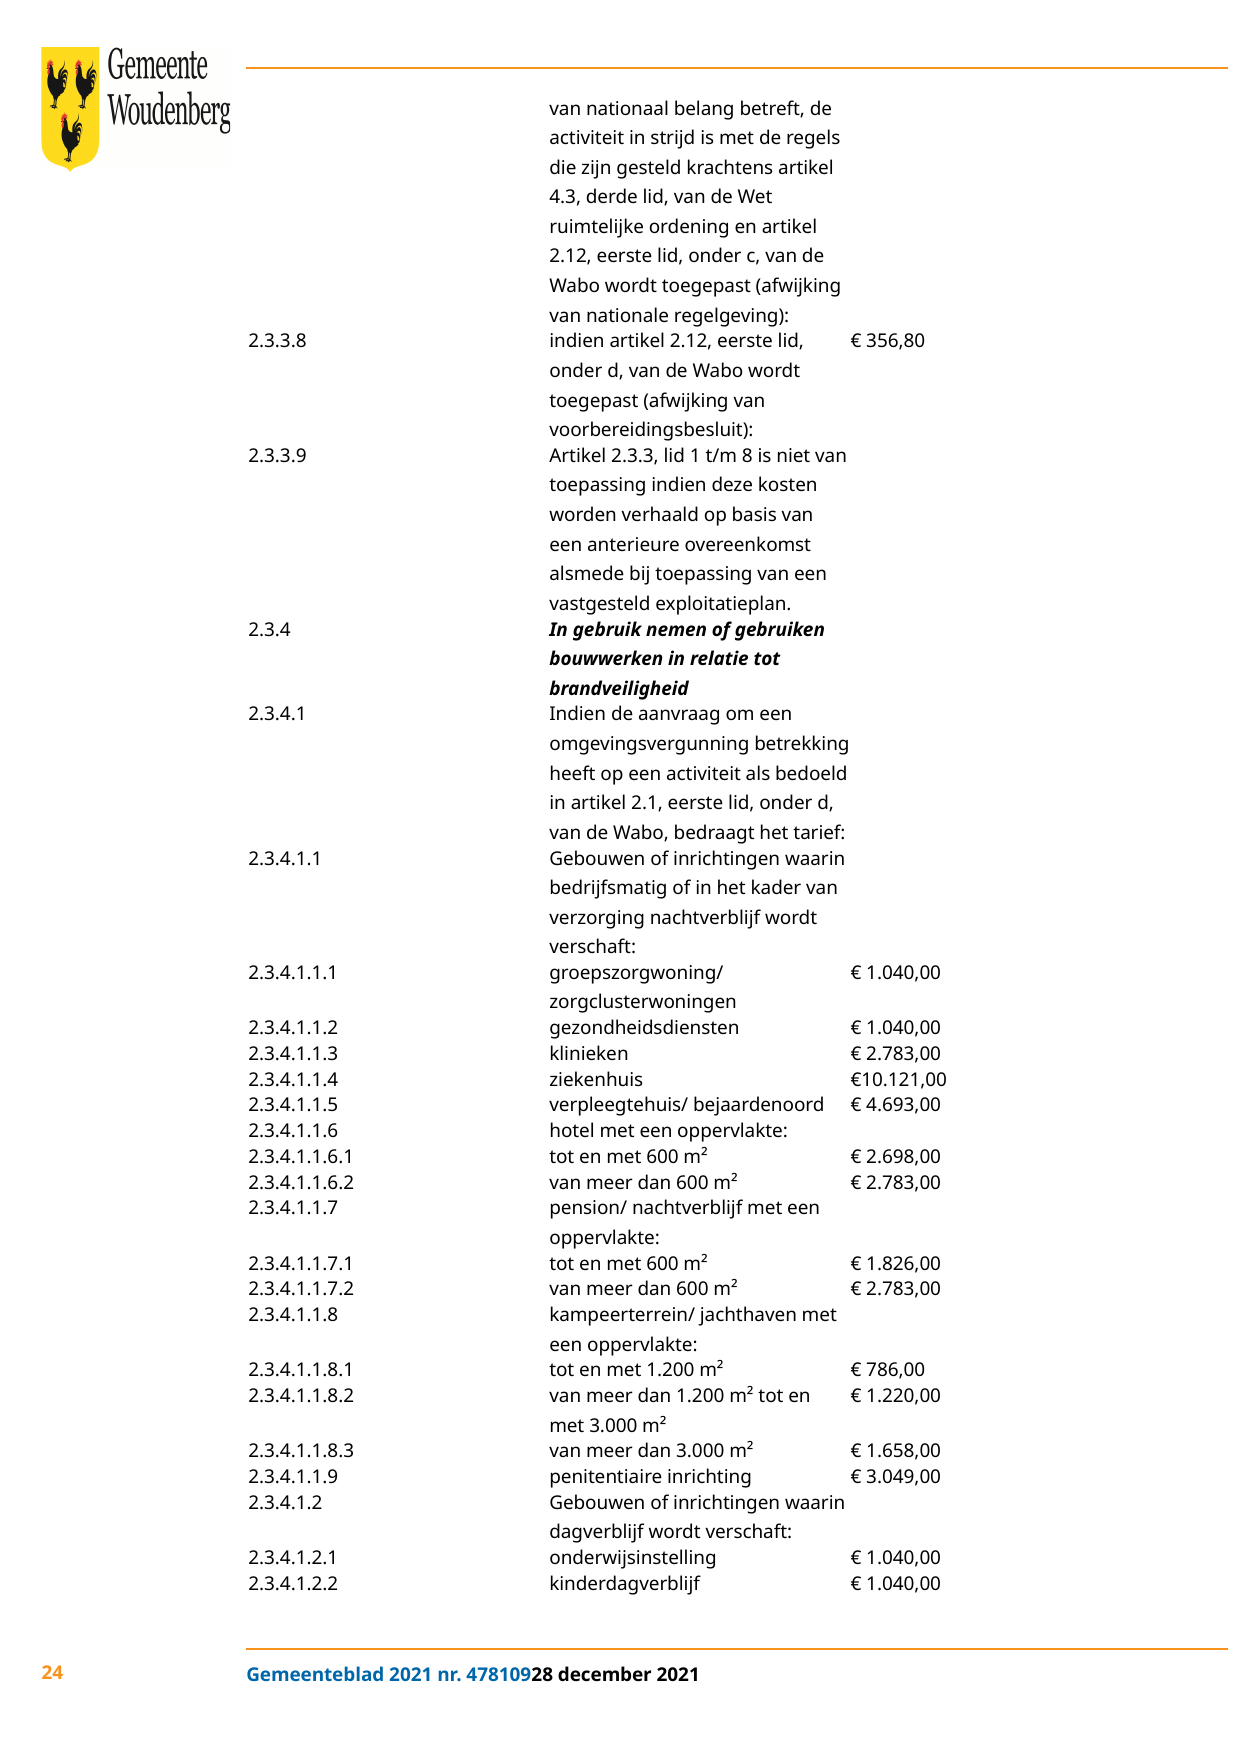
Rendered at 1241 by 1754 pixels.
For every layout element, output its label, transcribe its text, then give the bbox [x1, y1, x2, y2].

table_cell €10.121,00 [850, 1066, 1152, 1092]
table_cell van meer dan 3.000 m² [549, 1438, 850, 1463]
table_cell pension/ nachtverblijf met een oppervlakte: [549, 1195, 850, 1250]
table_cell € 1.040,00 [850, 1015, 1152, 1040]
table_cell [850, 1195, 1152, 1250]
table_cell 2.3.4.1.1.8 [248, 1301, 549, 1357]
table_cell van meer dan 600 m² [549, 1276, 850, 1301]
table_cell 2.3.4.1.2 [248, 1489, 549, 1544]
table_cell 2.3.4.1.1.8.2 [248, 1383, 549, 1438]
table_cell indien artikel 2.12, eerste lid, onder d, van de Wabo wordt toegepast (afwijking van voorbereidingsbesluit): [549, 328, 850, 442]
table_cell € 1.040,00 [850, 959, 1152, 1014]
table_cell 2.3.3.9 [248, 442, 549, 616]
table_cell hotel met een oppervlakte: [549, 1118, 850, 1143]
table_cell [850, 845, 1152, 959]
table_cell 2.3.4.1.1.5 [248, 1092, 549, 1117]
table_cell 2.3.4.1.1.6 [248, 1118, 549, 1143]
table_cell 2.3.4.1.1.7 [248, 1195, 549, 1250]
table_cell gezondheidsdiensten [549, 1015, 850, 1040]
table_cell tot en met 600 m² [549, 1143, 850, 1169]
table_cell € 2.783,00 [850, 1040, 1152, 1066]
table_cell 2.3.4.1.1.9 [248, 1464, 549, 1489]
table_cell kampeerterrein/ jachthaven met een oppervlakte: [549, 1301, 850, 1357]
table_cell [850, 1489, 1152, 1544]
table_cell [850, 616, 1152, 701]
table_cell [850, 1118, 1152, 1143]
table_cell tot en met 1.200 m² [549, 1357, 850, 1382]
table_cell [850, 95, 1152, 328]
table_cell 2.3.4.1.1.8.1 [248, 1357, 549, 1382]
table_cell € 786,00 [850, 1357, 1152, 1382]
table_cell € 2.783,00 [850, 1276, 1152, 1301]
table_cell klinieken [549, 1040, 850, 1066]
table_cell € 2.698,00 [850, 1143, 1152, 1169]
table_cell 2.3.4 [248, 616, 549, 701]
table_cell Gebouwen of inrichtingen waarin bedrijfsmatig of in het kader van verzorging nachtverblijf wordt verschaft: [549, 845, 850, 959]
table_cell € 2.783,00 [850, 1169, 1152, 1194]
table_cell 2.3.4.1 [248, 701, 549, 845]
table_cell penitentiaire inrichting [549, 1464, 850, 1489]
table_cell [850, 701, 1152, 845]
table_cell 2.3.4.1.1.1 [248, 959, 549, 1014]
table_cell € 1.826,00 [850, 1250, 1152, 1276]
table_cell 2.3.4.1.2.1 [248, 1545, 549, 1570]
table_cell [248, 95, 549, 328]
table_cell Gebouwen of inrichtingen waarin dagverblijf wordt verschaft: [549, 1489, 850, 1544]
table_cell ziekenhuis [549, 1066, 850, 1092]
table_cell van meer dan 1.200 m² tot en met 3.000 m² [549, 1383, 850, 1438]
table_cell € 356,80 [850, 328, 1152, 442]
table_cell € 3.049,00 [850, 1464, 1152, 1489]
table_cell 2.3.4.1.1.4 [248, 1066, 549, 1092]
table_cell 2.3.4.1.1.6.1 [248, 1143, 549, 1169]
table_cell van nationaal belang betreft, de activiteit in strijd is met de regels die zijn gesteld krachtens artikel 4.3, derde lid, van de Wet ruimtelijke ordening en artikel 2.12, eerste lid, onder c, van de Wabo wordt toegepast (afwijking van nationale regelgeving): [549, 95, 850, 328]
table_cell 2.3.4.1.1.7.2 [248, 1276, 549, 1301]
table_cell tot en met 600 m² [549, 1250, 850, 1276]
table_cell verpleegtehuis/ bejaardenoord [549, 1092, 850, 1117]
table_cell € 4.693,00 [850, 1092, 1152, 1117]
table_cell Indien de aanvraag om een omgevingsvergunning betrekking heeft op een activiteit als bedoeld in artikel 2.1, eerste lid, onder d, van de Wabo, bedraagt het tarief: [549, 701, 850, 845]
table_cell Artikel 2.3.3, lid 1 t/m 8 is niet van toepassing indien deze kosten worden verhaald op basis van een anterieure overeenkomst alsmede bij toepassing van een vastgesteld exploitatieplan. [549, 442, 850, 616]
table_cell 2.3.4.1.1.2 [248, 1015, 549, 1040]
table_cell groepszorgwoning/zorgclusterwoningen [549, 959, 850, 1014]
table_cell 2.3.4.1.1 [248, 845, 549, 959]
table_cell 2.3.4.1.2.2 [248, 1570, 549, 1596]
table_cell van meer dan 600 m² [549, 1169, 850, 1194]
table_cell [850, 442, 1152, 616]
table_cell € 1.658,00 [850, 1438, 1152, 1463]
picture [41, 47, 231, 172]
table_cell In gebruik nemen of gebruiken bouwwerken in relatie tot brandveiligheid [549, 616, 850, 701]
table_cell 2.3.3.8 [248, 328, 549, 442]
table_cell € 1.040,00 [850, 1545, 1152, 1570]
table_cell 2.3.4.1.1.3 [248, 1040, 549, 1066]
table_cell 2.3.4.1.1.7.1 [248, 1250, 549, 1276]
table_cell [850, 1301, 1152, 1357]
table_cell € 1.040,00 [850, 1570, 1152, 1596]
table_cell € 1.220,00 [850, 1383, 1152, 1438]
table_cell 2.3.4.1.1.8.3 [248, 1438, 549, 1463]
table_cell onderwijsinstelling [549, 1545, 850, 1570]
table_cell 2.3.4.1.1.6.2 [248, 1169, 549, 1194]
table_cell kinderdagverblijf [549, 1570, 850, 1596]
